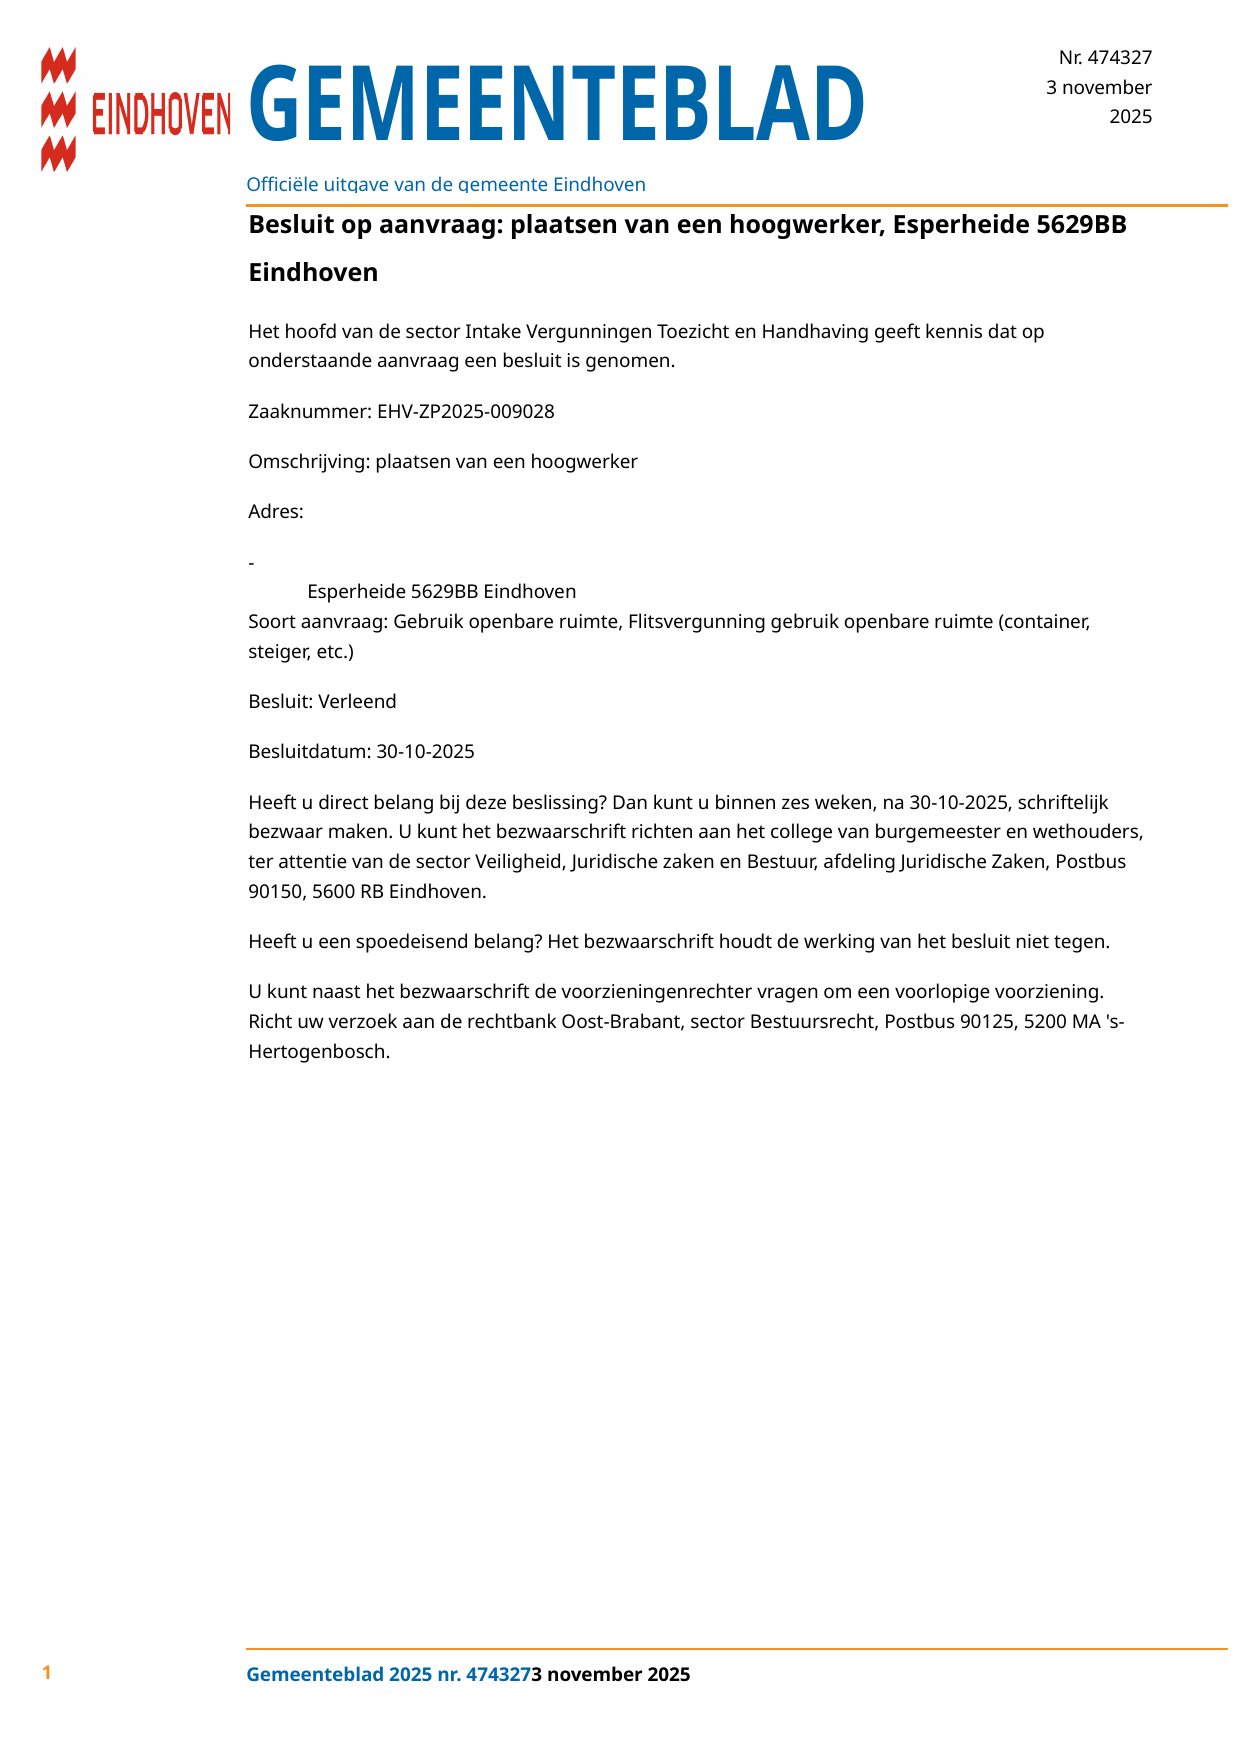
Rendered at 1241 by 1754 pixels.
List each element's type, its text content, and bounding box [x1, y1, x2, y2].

text Adres: [248, 499, 1152, 524]
text Besluit op aanvraag: plaatsen van een hoogwerker, Esperheide 5629BB Eindhoven [248, 207, 1152, 288]
text Soort aanvraag: Gebruik openbare ruimte, Flitsvergunning gebruik openbare ruimte (container, steiger, etc.) [248, 608, 1152, 664]
text U kunt naast het bezwaarschrift de voorzieningenrechter vragen om een voorlopige voorziening. Richt uw verzoek aan de rechtbank Oost-Brabant, sector Bestuursrecht, Postbus 90125, 5200 MA 's-Hertogenbosch. [248, 979, 1152, 1064]
list Esperheide 5629BB Eindhoven [248, 579, 1152, 604]
picture [41, 47, 231, 172]
text Zaaknummer: EHV-ZP2025-009028 [248, 398, 1152, 424]
text Heeft u direct belang bij deze beslissing? Dan kunt u binnen zes weken, na 30-10-2025, schriftelijk bezwaar maken. U kunt het bezwaarschrift richten aan het college van burgemeester en wethouders, ter attentie van de sector Veiligheid, Juridische zaken en Bestuur, afdeling Juridische Zaken, Postbus 90150, 5600 RB Eindhoven. [248, 789, 1152, 904]
text Besluit: Verleend [248, 688, 1152, 714]
text Omschrijving: plaatsen van een hoogwerker [248, 448, 1152, 474]
text Heeft u een spoedeisend belang? Het bezwaarschrift houdt de werking van het besluit niet tegen. [248, 928, 1152, 954]
text Het hoofd van de sector Intake Vergunningen Toezicht en Handhaving geeft kennis dat op onderstaande aanvraag een besluit is genomen. [248, 318, 1152, 373]
text Besluitdatum: 30-10-2025 [248, 739, 1152, 764]
